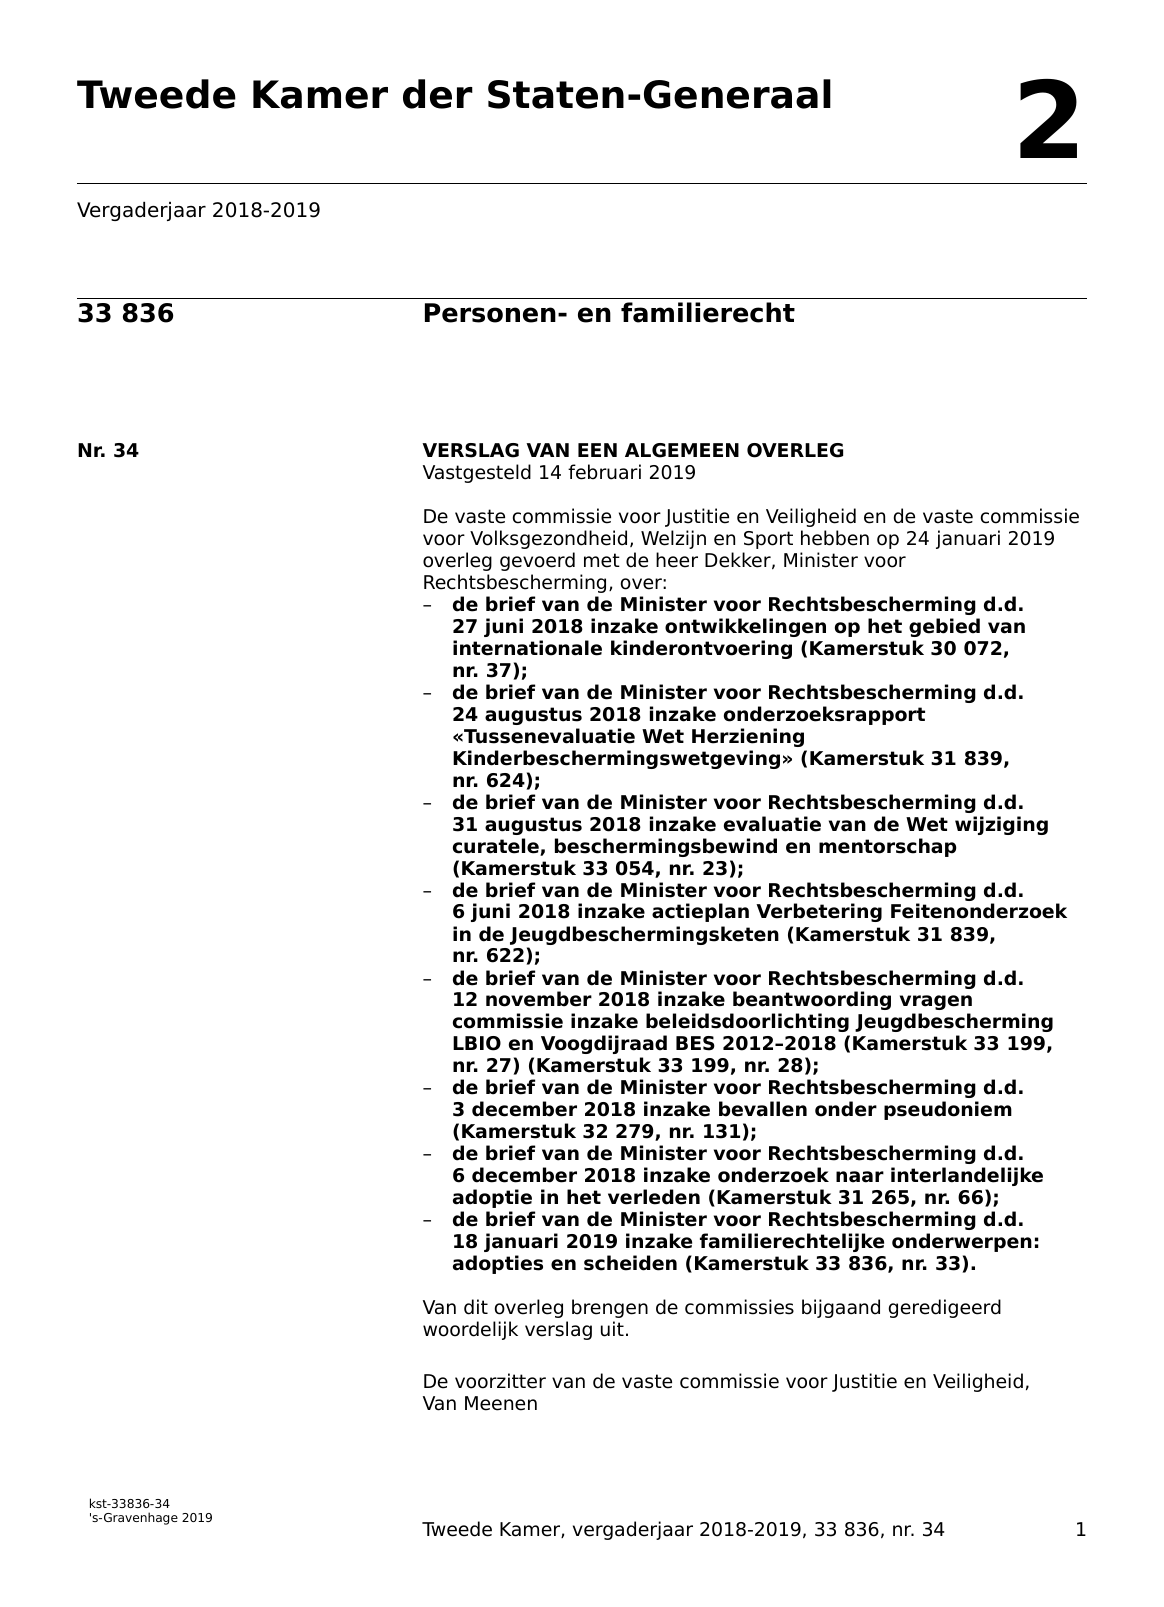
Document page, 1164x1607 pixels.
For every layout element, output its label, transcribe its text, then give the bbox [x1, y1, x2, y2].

text Vastgesteld 14 februari 2019 [422, 462, 1087, 484]
text – de brief van de Minister voor Rechtsbescherming d.d. 12 november 2018 inzake beantwoording vragen commissie inzake beleidsdoorlichting Jeugdbescherming LBIO en Voogdijraad BES 2012–2018 (Kamerstuk 33 199, nr. 27) (Kamerstuk 33 199, nr. 28); [422, 967, 1087, 1077]
text De vaste commissie voor Justitie en Veiligheid en de vaste commissie voor Volksgezondheid, Welzijn en Sport hebben op 24 januari 2019 overleg gevoerd met de heer Dekker, Minister voor Rechtsbescherming, over: [422, 506, 1087, 594]
text – de brief van de Minister voor Rechtsbescherming d.d. 24 augustus 2018 inzake onderzoeksrapport «Tussenevaluatie Wet Herziening Kinderbeschermingswetgeving» (Kamerstuk 31 839, nr. 624); [422, 682, 1087, 792]
text – de brief van de Minister voor Rechtsbescherming d.d. 6 juni 2018 inzake actieplan Verbetering Feitenonderzoek in de Jeugdbeschermingsketen (Kamerstuk 31 839, nr. 622); [422, 879, 1087, 967]
text – de brief van de Minister voor Rechtsbescherming d.d. 3 december 2018 inzake bevallen onder pseudoniem (Kamerstuk 32 279, nr. 131); [422, 1077, 1087, 1143]
table_cell Vergaderjaar 2018-2019 [77, 184, 1087, 298]
text – de brief van de Minister voor Rechtsbescherming d.d. 6 december 2018 inzake onderzoek naar interlandelijke adoptie in het verleden (Kamerstuk 31 265, nr. 66); [422, 1143, 1087, 1209]
text – de brief van de Minister voor Rechtsbescherming d.d. 27 juni 2018 inzake ontwikkelingen op het gebied van internationale kinderontvoering (Kamerstuk 30 072, nr. 37); [422, 594, 1087, 682]
table_header Tweede Kamer der Staten-Generaal [77, 59, 886, 183]
text – de brief van de Minister voor Rechtsbescherming d.d. 31 augustus 2018 inzake evaluatie van de Wet wijziging curatele, beschermingsbewind en mentorschap (Kamerstuk 33 054, nr. 23); [422, 792, 1087, 879]
subtitle Nr. 34 VERSLAG VAN EEN ALGEMEEN OVERLEG [77, 440, 1087, 462]
text Van dit overleg brengen de commissies bijgaand geredigeerd woordelijk verslag uit. [422, 1297, 1087, 1341]
table_header 2 [886, 59, 1087, 183]
text – de brief van de Minister voor Rechtsbescherming d.d. 18 januari 2019 inzake familierechtelijke onderwerpen: adopties en scheiden (Kamerstuk 33 836, nr. 33). [422, 1209, 1087, 1275]
text De voorzitter van de vaste commissie voor Justitie en Veiligheid, Van Meenen [422, 1371, 1087, 1415]
text 's-Gravenhage 2019 [88, 1511, 323, 1525]
text kst-33836-34 [88, 1497, 323, 1511]
subtitle 33 836 Personen- en familierecht [77, 299, 1087, 329]
